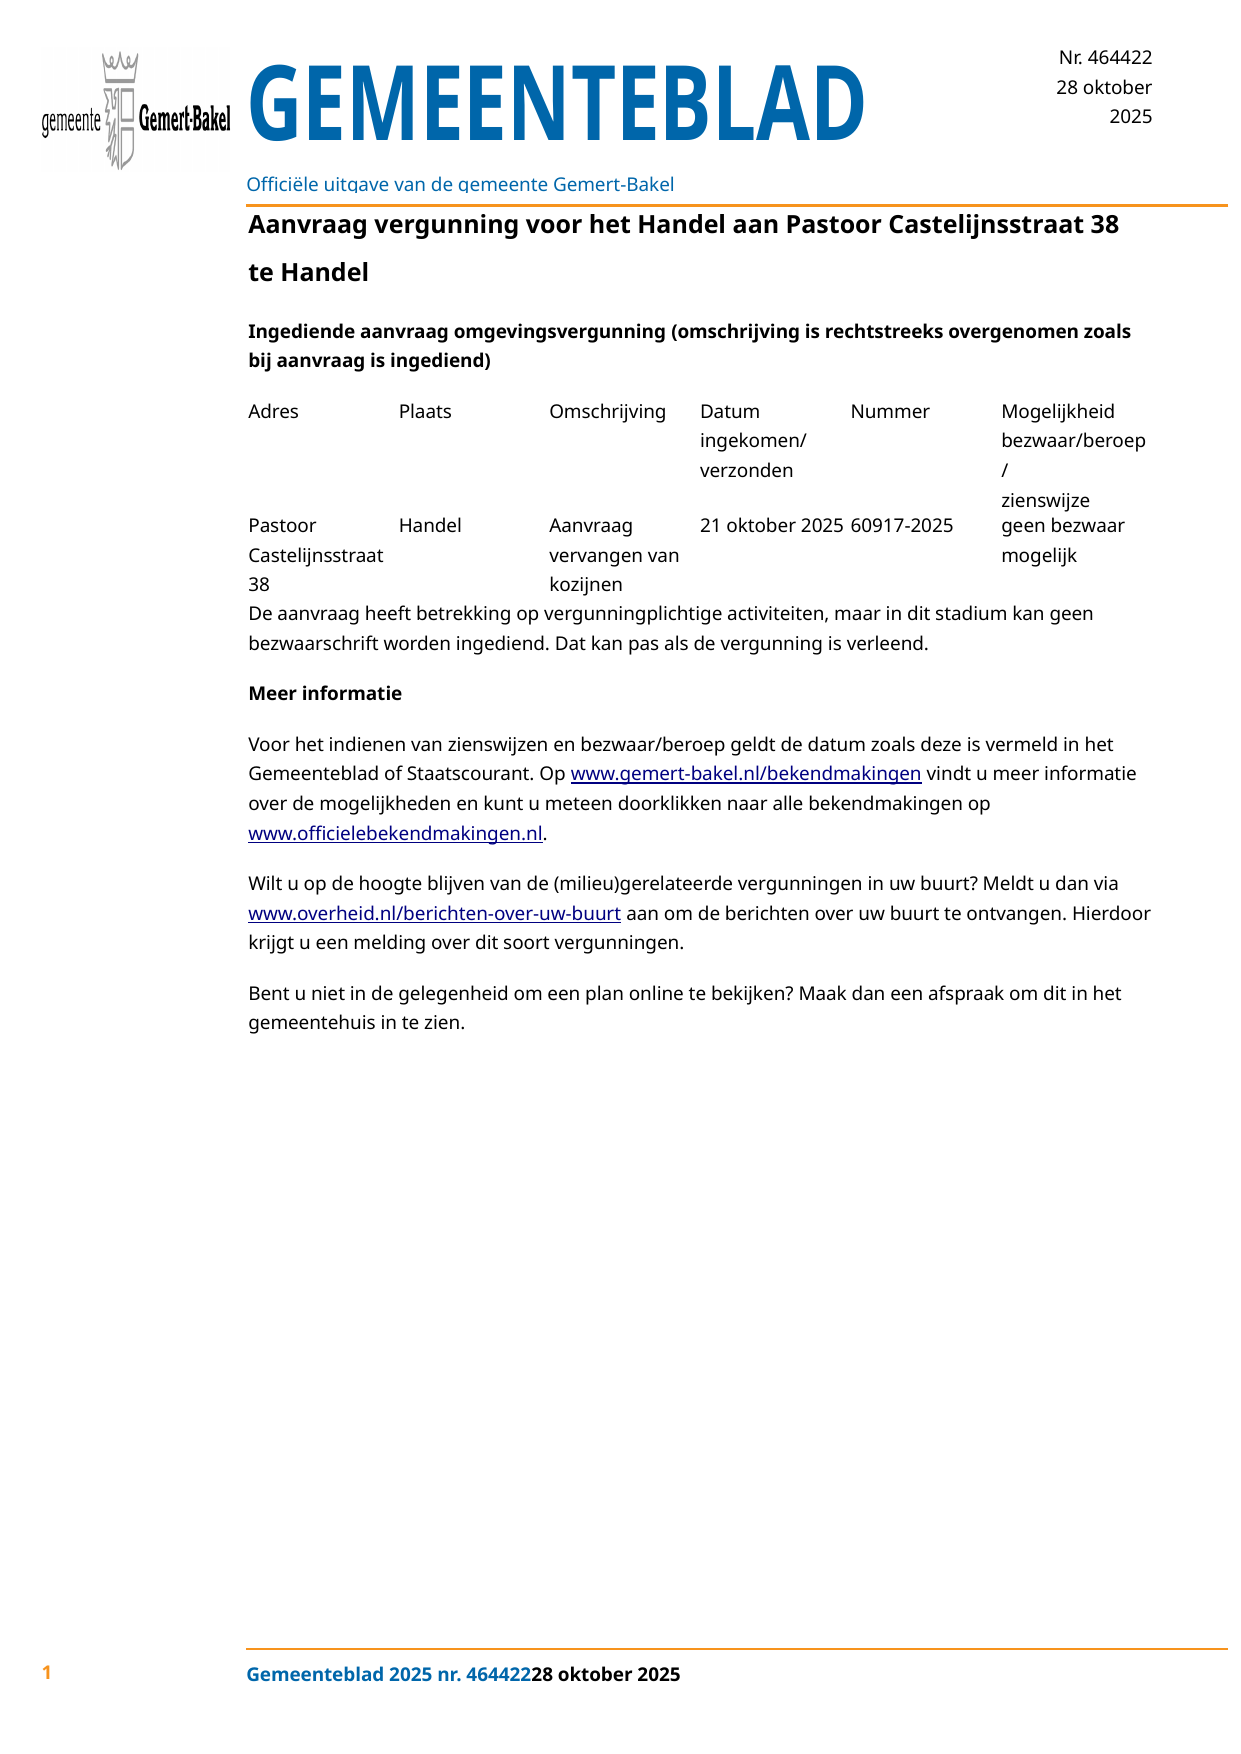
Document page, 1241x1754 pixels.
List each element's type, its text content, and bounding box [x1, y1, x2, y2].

table_header Adres [248, 398, 398, 512]
text Aanvraag vergunning voor het Handel aan Pastoor Castelijnsstraat 38 te Handel [248, 207, 1152, 288]
table_cell 21 oktober 2025 [700, 513, 850, 597]
table_header Plaats [399, 398, 549, 512]
text Meer informatie [248, 681, 1152, 706]
table_cell Pastoor Castelijnsstraat 38 [248, 513, 398, 597]
text Ingediende aanvraag omgevingsvergunning (omschrijving is rechtstreeks overgenomen zoals bij aanvraag is ingediend) [248, 318, 1152, 373]
text Bent u niet in de gelegenheid om een plan online te bekijken? Maak dan een afspraak om dit in het gemeentehuis in te zien. [248, 980, 1152, 1035]
table_header Omschrijving [549, 398, 700, 512]
table_header Datum ingekomen/ verzonden [700, 398, 850, 512]
table_cell Aanvraag vervangen van kozijnen [549, 513, 700, 597]
table_cell geen bezwaar mogelijk [1001, 513, 1152, 597]
text Wilt u op de hoogte blijven van de (milieu)gerelateerde vergunningen in uw buurt? Meldt u dan via www.overheid.nl/berichten-over-uw-buurt aan om de berichten over uw buurt te ontvangen. Hierdoor krijgt u een melding over dit soort vergunningen. [248, 870, 1152, 955]
table_header Nummer [850, 398, 1001, 512]
table_cell 60917-2025 [850, 513, 1001, 597]
text De aanvraag heeft betrekking op vergunningplichtige activiteiten, maar in dit stadium kan geen bezwaarschrift worden ingediend. Dat kan pas als de vergunning is verleend. [248, 601, 1152, 656]
picture [41, 47, 231, 172]
text Voor het indienen van zienswijzen en bezwaar/beroep geldt de datum zoals deze is vermeld in het Gemeenteblad of Staatscourant. Op www.gemert-bakel.nl/bekendmakingen vindt u meer informatie over de mogelijkheden en kunt u meteen doorklikken naar alle bekendmakingen op www.officielebekendmakingen.nl. [248, 731, 1152, 846]
table_cell Handel [399, 513, 549, 597]
table_header Mogelijkheid bezwaar/beroep/ zienswijze [1001, 398, 1152, 512]
